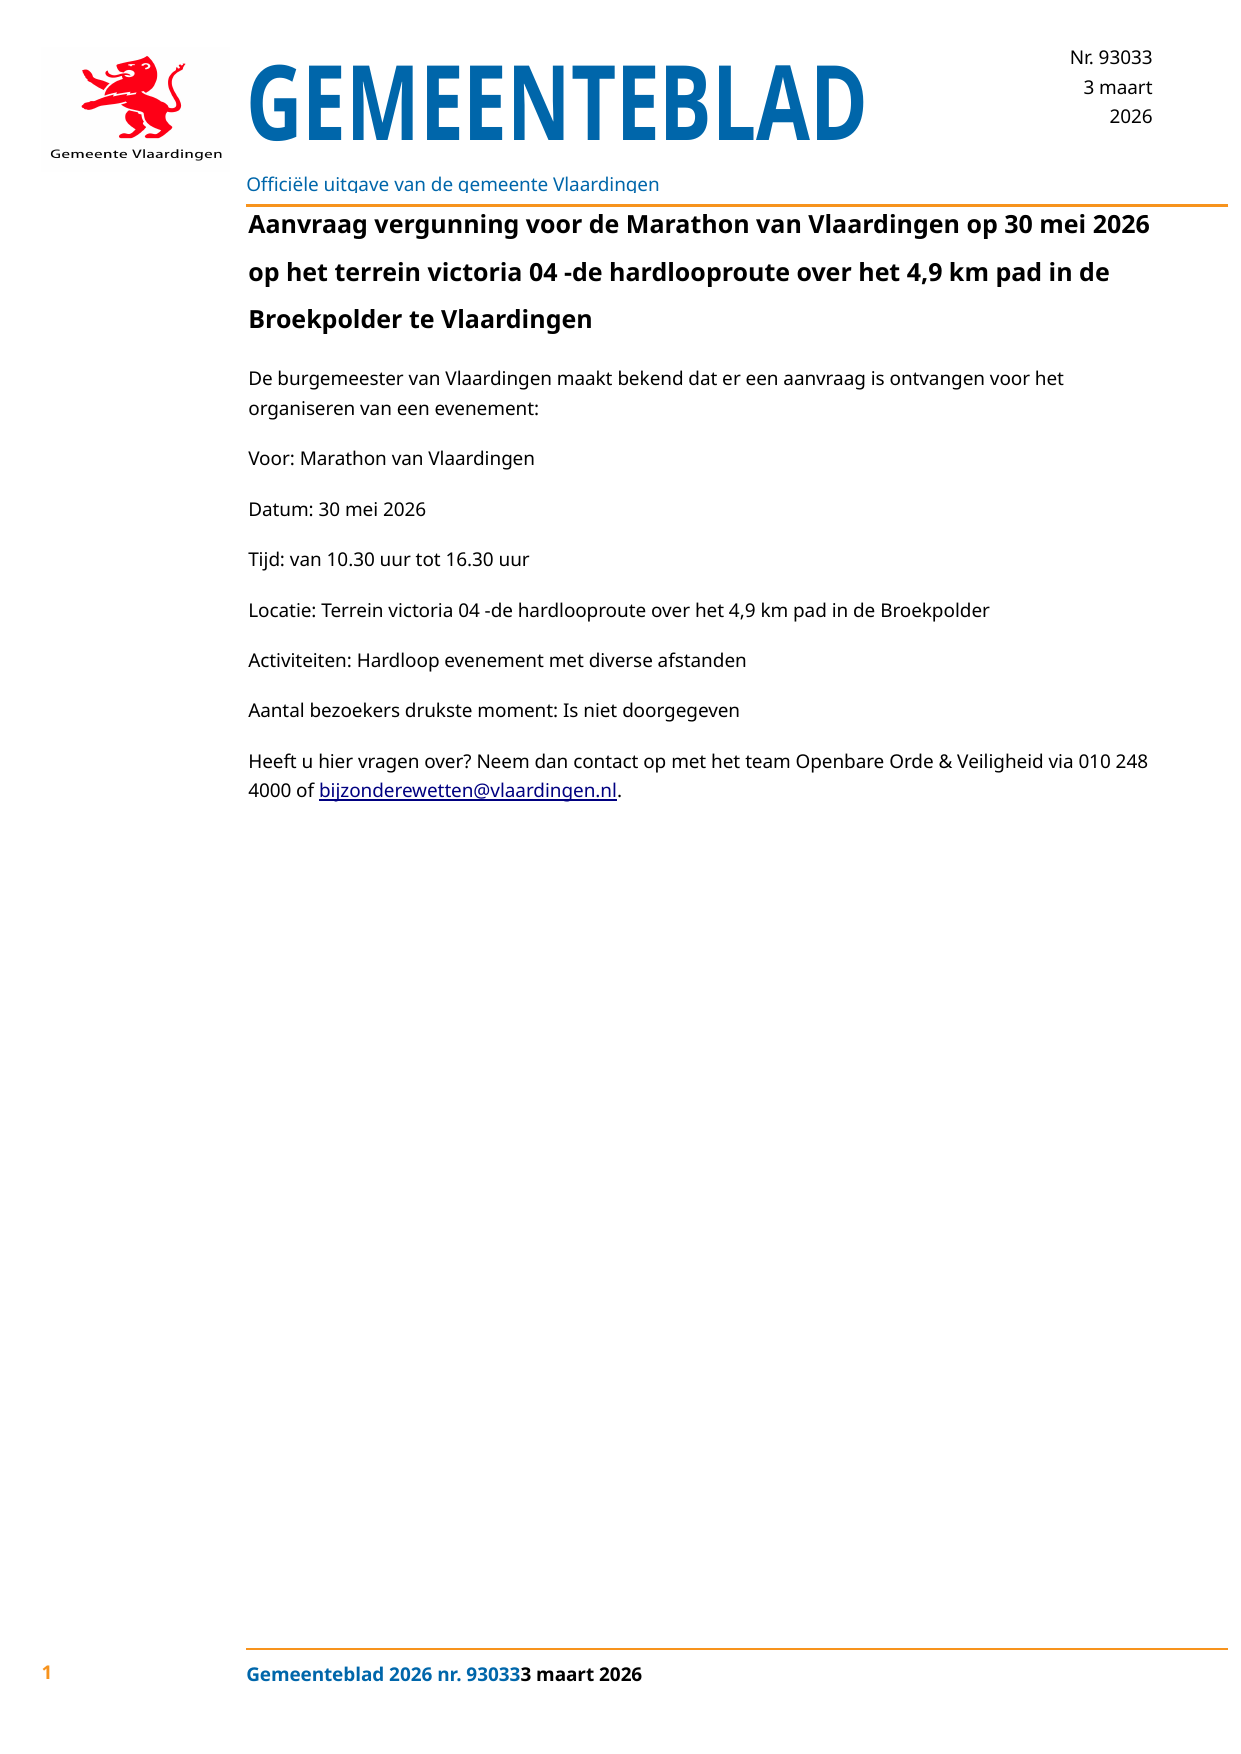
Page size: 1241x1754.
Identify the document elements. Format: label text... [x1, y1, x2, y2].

text Activiteiten: Hardloop evenement met diverse afstanden [248, 647, 1152, 673]
picture [41, 47, 231, 172]
text Aanvraag vergunning voor de Marathon van Vlaardingen op 30 mei 2026 op het terrein victoria 04 -de hardlooproute over het 4,9 km pad in de Broekpolder te Vlaardingen [248, 207, 1152, 336]
text Tijd: van 10.30 uur tot 16.30 uur [248, 546, 1152, 572]
text Locatie: Terrein victoria 04 -de hardlooproute over het 4,9 km pad in de Broekpolder [248, 597, 1152, 622]
text Datum: 30 mei 2026 [248, 496, 1152, 522]
text Voor: Marathon van Vlaardingen [248, 446, 1152, 471]
text Heeft u hier vragen over? Neem dan contact op met het team Openbare Orde & Veiligheid via 010 248 4000 of bijzonderewetten@vlaardingen.nl. [248, 748, 1152, 803]
text Aantal bezoekers drukste moment: Is niet doorgegeven [248, 698, 1152, 723]
text De burgemeester van Vlaardingen maakt bekend dat er een aanvraag is ontvangen voor het organiseren van een evenement: [248, 366, 1152, 421]
